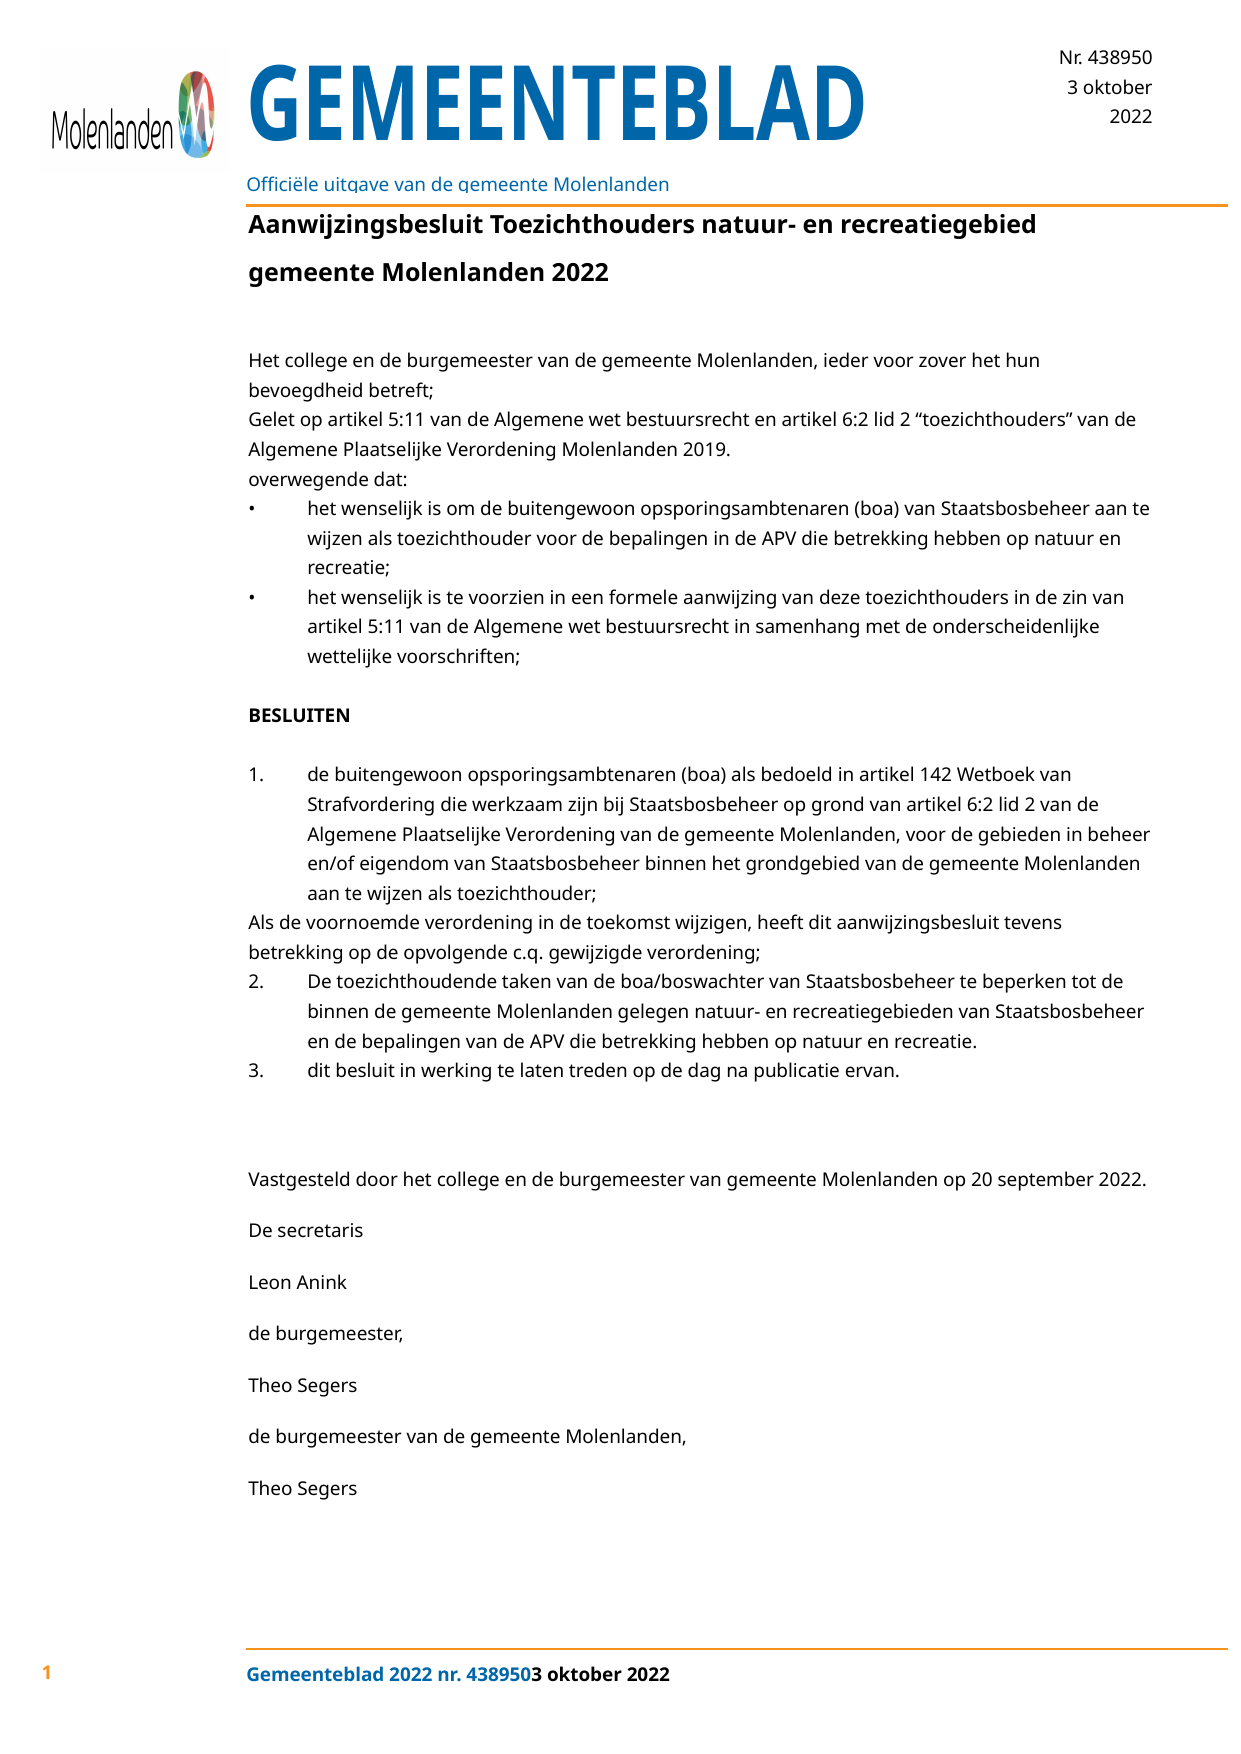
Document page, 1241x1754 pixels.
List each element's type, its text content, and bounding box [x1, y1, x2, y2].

text Theo Segers [248, 1372, 1152, 1397]
list de buitengewoon opsporingsambtenaren (boa) als bedoeld in artikel 142 Wetboek van Strafvordering die werkzaam zijn bij Staatsbosbeheer op grond van artikel 6:2 lid 2 van de Algemene Plaatselijke Verordening van de gemeente Molenlanden, voor de gebieden in beheer en/of eigendom van Staatsbosbeheer binnen het grondgebied van de gemeente Molenlanden aan te wijzen als toezichthouder; [248, 762, 1152, 906]
text Als de voornoemde verordening in de toekomst wijzigen, heeft dit aanwijzingsbesluit tevens betrekking op de opvolgende c.q. gewijzigde verordening; [248, 909, 1152, 965]
text de burgemeester, [248, 1320, 1152, 1346]
list De toezichthoudende taken van de boa/boswachter van Staatsbosbeheer te beperken tot de binnen de gemeente Molenlanden gelegen natuur- en recreatiegebieden van Staatsbosbeheer en de bepalingen van de APV die betrekking hebben op natuur en recreatie. [248, 969, 1152, 1054]
text De secretaris [248, 1217, 1152, 1243]
list het wenselijk is te voorzien in een formele aanwijzing van deze toezichthouders in de zin van artikel 5:11 van de Algemene wet bestuursrecht in samenhang met de onderscheidenlijke wettelijke voorschriften; [248, 584, 1152, 669]
text Gelet op artikel 5:11 van de Algemene wet bestuursrecht en artikel 6:2 lid 2 “toezichthouders” van de Algemene Plaatselijke Verordening Molenlanden 2019. [248, 407, 1152, 462]
text overwegende dat: [248, 466, 1152, 492]
text BESLUITEN [248, 702, 1152, 728]
text Leon Anink [248, 1269, 1152, 1294]
text Vastgesteld door het college en de burgemeester van gemeente Molenlanden op 20 september 2022. [248, 1166, 1152, 1192]
text Het college en de burgemeester van de gemeente Molenlanden, ieder voor zover het hun bevoegdheid betreft; [248, 347, 1152, 403]
text Theo Segers [248, 1475, 1152, 1500]
picture [41, 47, 231, 172]
list dit besluit in werking te laten treden op de dag na publicatie ervan. [248, 1057, 1152, 1083]
text de burgemeester van de gemeente Molenlanden, [248, 1423, 1152, 1449]
text Aanwijzingsbesluit Toezichthouders natuur- en recreatiegebied gemeente Molenlanden 2022 [248, 207, 1152, 288]
list het wenselijk is om de buitengewoon opsporingsambtenaren (boa) van Staatsbosbeheer aan te wijzen als toezichthouder voor de bepalingen in de APV die betrekking hebben op natuur en recreatie; [248, 495, 1152, 580]
